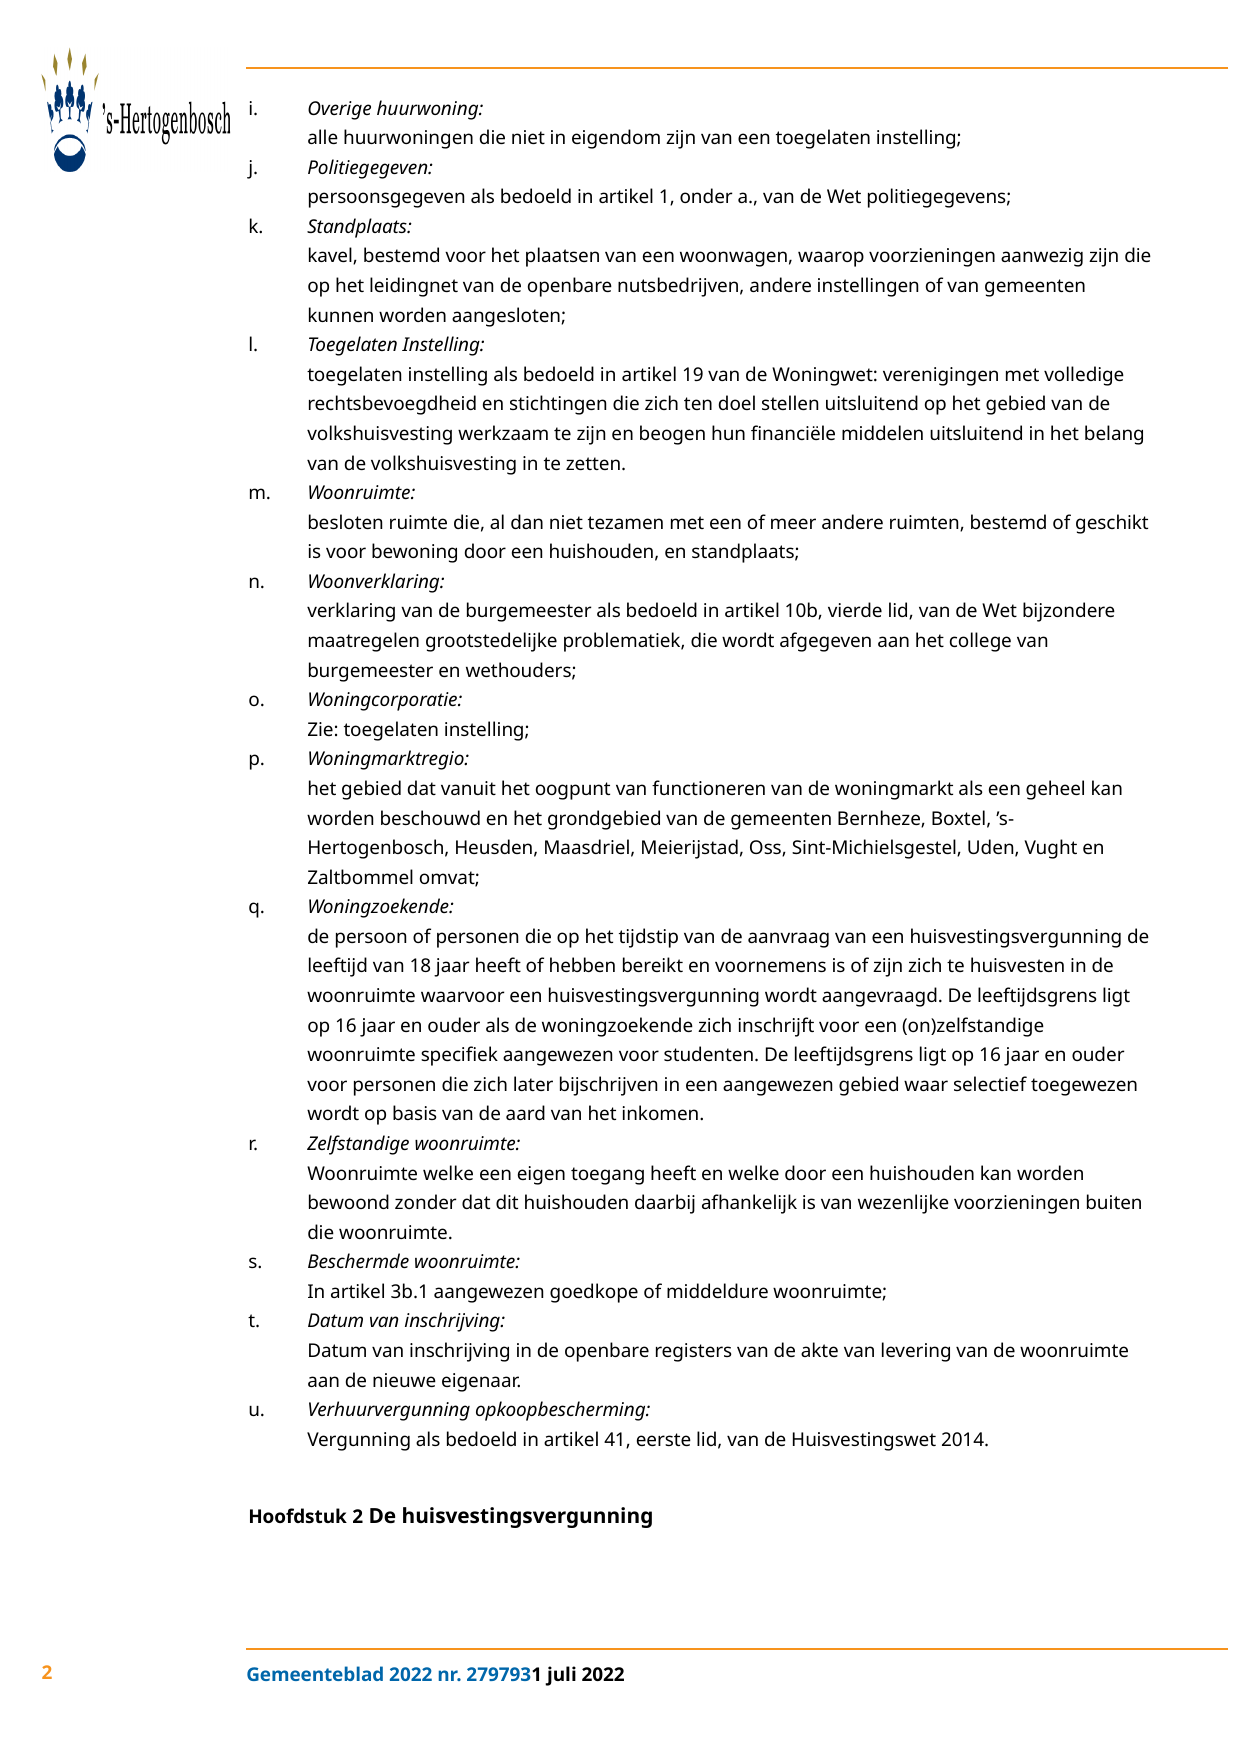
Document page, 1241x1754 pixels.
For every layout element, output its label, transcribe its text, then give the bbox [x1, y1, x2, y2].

list de persoon of personen die op het tijdstip van de aanvraag van een huisvestingsvergunning de leeftijd van 18 jaar heeft of hebben bereikt en voornemens is of zijn zich te huisvesten in de woonruimte waarvoor een huisvestingsvergunning wordt aangevraagd. De leeftijdsgrens ligt op 16 jaar en ouder als de woningzoekende zich inschrijft voor een (on)zelfstandige woonruimte specifiek aangewezen voor studenten. De leeftijdsgrens ligt op 16 jaar en ouder voor personen die zich later bijschrijven in een aangewezen gebied waar selectief toegewezen wordt op basis van de aard van het inkomen. [248, 923, 1152, 1126]
list Woonruimte: [248, 479, 1152, 505]
list Woningcorporatie: [248, 686, 1152, 712]
list Zelfstandige woonruimte: [248, 1130, 1152, 1156]
list het gebied dat vanuit het oogpunt van functioneren van de woningmarkt als een geheel kan worden beschouwd en het grondgebied van de gemeenten Bernheze, Boxtel, ’s-Hertogenbosch, Heusden, Maasdriel, Meierijstad, Oss, Sint-Michielsgestel, Uden, Vught en Zaltbommel omvat; [248, 775, 1152, 890]
list Vergunning als bedoeld in artikel 41, eerste lid, van de Huisvestingswet 2014. [248, 1426, 1152, 1452]
list Politiegegeven: [248, 154, 1152, 180]
list Overige huurwoning: [248, 95, 1152, 121]
list Woonruimte welke een eigen toegang heeft en welke door een huishouden kan worden bewoond zonder dat dit huishouden daarbij afhankelijk is van wezenlijke voorzieningen buiten die woonruimte. [248, 1160, 1152, 1245]
list Toegelaten Instelling: [248, 331, 1152, 357]
list besloten ruimte die, al dan niet tezamen met een of meer andere ruimten, bestemd of geschikt is voor bewoning door een huishouden, en standplaats; [248, 509, 1152, 564]
list Woningzoekende: [248, 893, 1152, 919]
list verklaring van de burgemeester als bedoeld in artikel 10b, vierde lid, van de Wet bijzondere maatregelen grootstedelijke problematiek, die wordt afgegeven aan het college van burgemeester en wethouders; [248, 598, 1152, 683]
list Datum van inschrijving: [248, 1308, 1152, 1333]
list alle huurwoningen die niet in eigendom zijn van een toegelaten instelling; [248, 124, 1152, 150]
list Beschermde woonruimte: [248, 1248, 1152, 1274]
text Hoofdstuk 2 De huisvestingsvergunning [248, 1501, 1152, 1530]
picture [41, 47, 231, 172]
list persoonsgegeven als bedoeld in artikel 1, onder a., van de Wet politiegegevens; [248, 183, 1152, 209]
list Woningmarktregio: [248, 746, 1152, 771]
list kavel, bestemd voor het plaatsen van een woonwagen, waarop voorzieningen aanwezig zijn die op het leidingnet van de openbare nutsbedrijven, andere instellingen of van gemeenten kunnen worden aangesloten; [248, 243, 1152, 328]
list Datum van inschrijving in de openbare registers van de akte van levering van de woonruimte aan de nieuwe eigenaar. [248, 1337, 1152, 1393]
list Zie: toegelaten instelling; [248, 716, 1152, 742]
list Standplaats: [248, 213, 1152, 239]
list Verhuurvergunning opkoopbescherming: [248, 1396, 1152, 1422]
list toegelaten instelling als bedoeld in artikel 19 van de Woningwet: verenigingen met volledige rechtsbevoegdheid en stichtingen die zich ten doel stellen uitsluitend op het gebied van de volkshuisvesting werkzaam te zijn en beogen hun financiële middelen uitsluitend in het belang van de volkshuisvesting in te zetten. [248, 361, 1152, 476]
list In artikel 3b.1 aangewezen goedkope of middeldure woonruimte; [248, 1278, 1152, 1304]
list Woonverklaring: [248, 568, 1152, 594]
